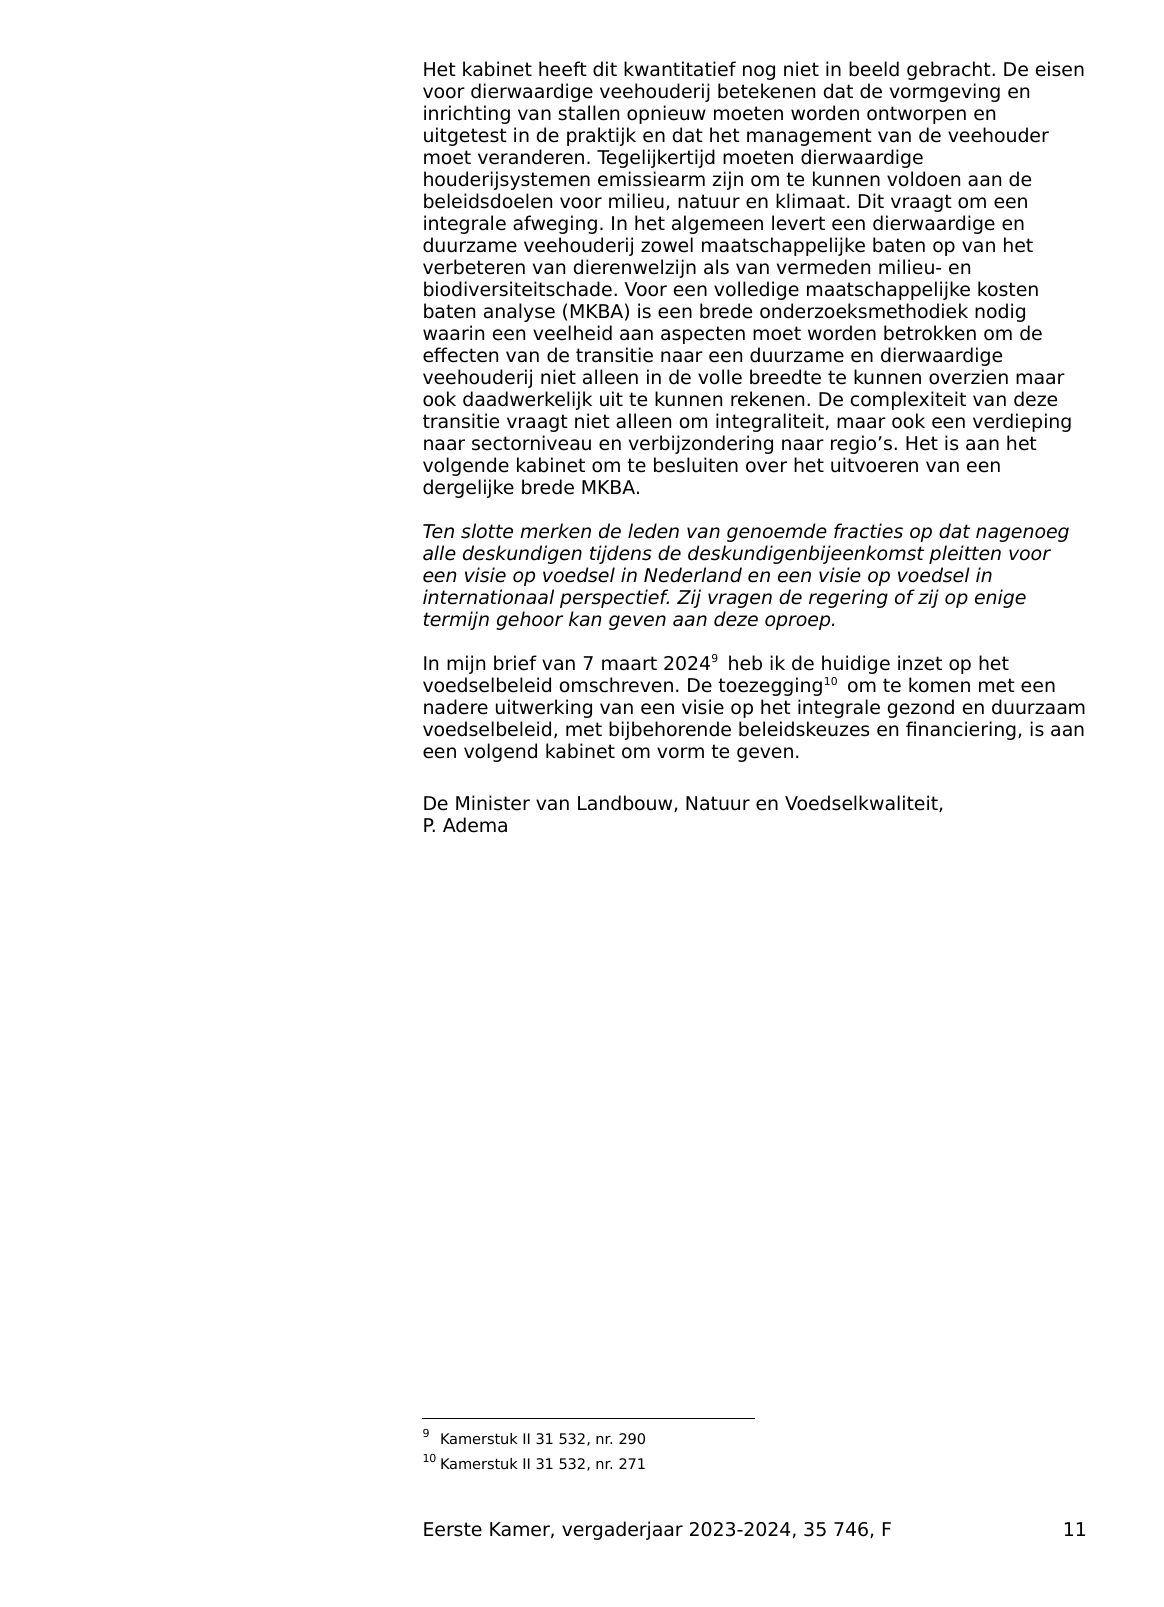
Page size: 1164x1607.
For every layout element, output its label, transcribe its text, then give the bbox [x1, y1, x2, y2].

text In mijn brief van 7 maart 2024 heb ik de huidige inzet op het voedselbeleid omschreven. De toezegging om te komen met een nadere uitwerking van een visie op het integrale gezond en duurzaam voedselbeleid, met bijbehorende beleidskeuzes en financiering, is aan een volgend kabinet om vorm te geven. [422, 653, 1087, 763]
text Kamerstuk II 31 532, nr. 290 [422, 1427, 1087, 1449]
text De Minister van Landbouw, Natuur en Voedselkwaliteit, P. Adema [422, 793, 1087, 837]
text Kamerstuk II 31 532, nr. 271 [422, 1452, 1087, 1474]
text Ten slotte merken de leden van genoemde fracties op dat nagenoeg alle deskundigen tijdens de deskundigenbijeenkomst pleitten voor een visie op voedsel in Nederland en een visie op voedsel in internationaal perspectief. Zij vragen de regering of zij op enige termijn gehoor kan geven aan deze oproep. [422, 521, 1087, 631]
text Het kabinet heeft dit kwantitatief nog niet in beeld gebracht. De eisen voor dierwaardige veehouderij betekenen dat de vormgeving en inrichting van stallen opnieuw moeten worden ontworpen en uitgetest in de praktijk en dat het management van de veehouder moet veranderen. Tegelijkertijd moeten dierwaardige houderijsystemen emissiearm zijn om te kunnen voldoen aan de beleidsdoelen voor milieu, natuur en klimaat. Dit vraagt om een integrale afweging. In het algemeen levert een dierwaardige en duurzame veehouderij zowel maatschappelijke baten op van het verbeteren van dierenwelzijn als van vermeden milieu- en biodiversiteitschade. Voor een volledige maatschappelijke kosten baten analyse (MKBA) is een brede onderzoeksmethodiek nodig waarin een veelheid aan aspecten moet worden betrokken om de effecten van de transitie naar een duurzame en dierwaardige veehouderij niet alleen in de volle breedte te kunnen overzien maar ook daadwerkelijk uit te kunnen rekenen. De complexiteit van deze transitie vraagt niet alleen om integraliteit, maar ook een verdieping naar sectorniveau en verbijzondering naar regio’s. Het is aan het volgende kabinet om te besluiten over het uitvoeren van een dergelijke brede MKBA. [422, 59, 1087, 499]
